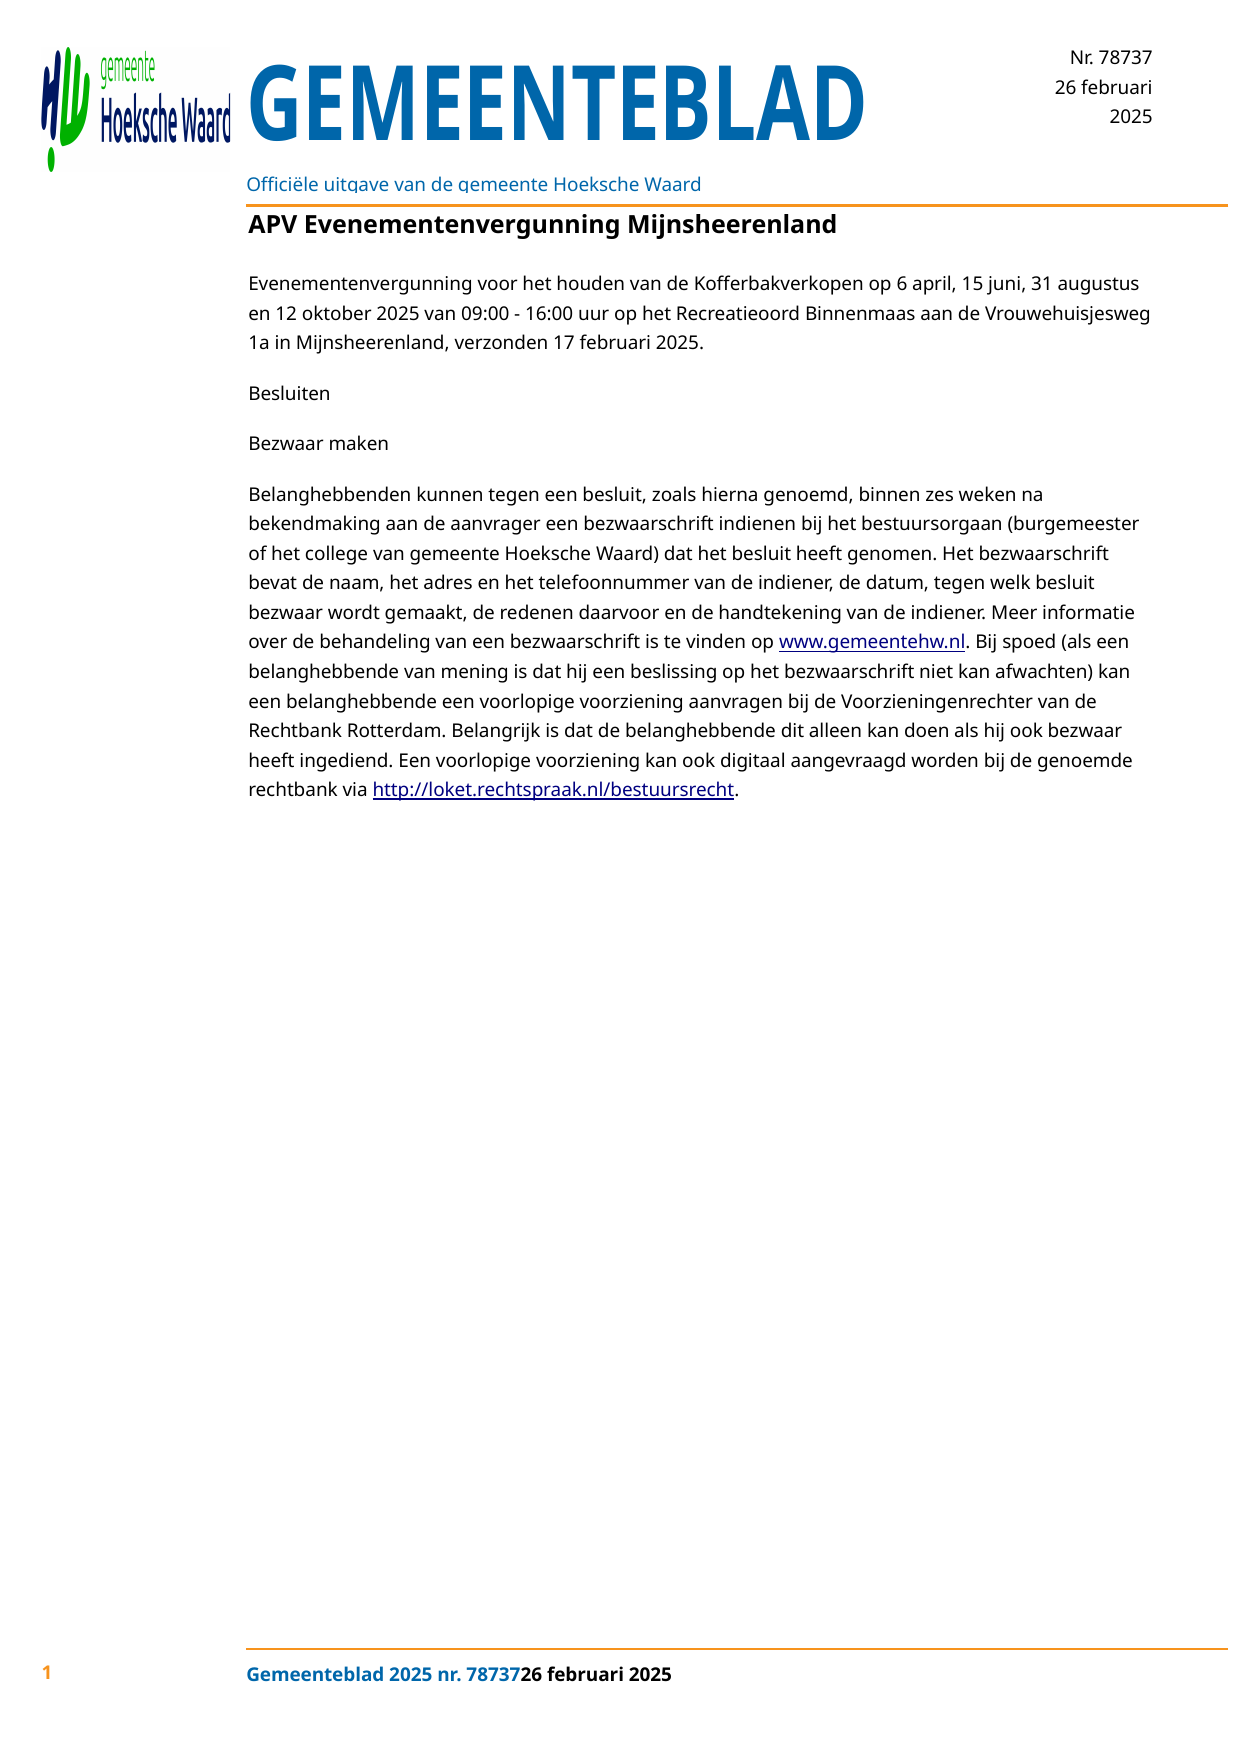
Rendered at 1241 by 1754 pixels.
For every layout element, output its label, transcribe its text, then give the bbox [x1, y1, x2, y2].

text Bezwaar maken [248, 430, 1152, 456]
text Belanghebbenden kunnen tegen een besluit, zoals hierna genoemd, binnen zes weken na bekendmaking aan de aanvrager een bezwaarschrift indienen bij het bestuursorgaan (burgemeester of het college van gemeente Hoeksche Waard) dat het besluit heeft genomen. Het bezwaarschrift bevat de naam, het adres en het telefoonnummer van de indiener, de datum, tegen welk besluit bezwaar wordt gemaakt, de redenen daarvoor en de handtekening van de indiener. Meer informatie over de behandeling van een bezwaarschrift is te vinden op www.gemeentehw.nl. Bij spoed (als een belanghebbende van mening is dat hij een beslissing op het bezwaarschrift niet kan afwachten) kan een belanghebbende een voorlopige voorziening aanvragen bij de Voorzieningenrechter van de Rechtbank Rotterdam. Belangrijk is dat de belanghebbende dit alleen kan doen als hij ook bezwaar heeft ingediend. Een voorlopige voorziening kan ook digitaal aangevraagd worden bij de genoemde rechtbank via http://loket.rechtspraak.nl/bestuursrecht. [248, 481, 1152, 802]
text APV Evenementenvergunning Mijnsheerenland [248, 207, 1152, 241]
text Besluiten [248, 380, 1152, 406]
picture [41, 47, 231, 172]
text Evenementenvergunning voor het houden van de Kofferbakverkopen op 6 april, 15 juni, 31 augustus en 12 oktober 2025 van 09:00 - 16:00 uur op het Recreatieoord Binnenmaas aan de Vrouwehuisjesweg 1a in Mijnsheerenland, verzonden 17 februari 2025. [248, 270, 1152, 355]
